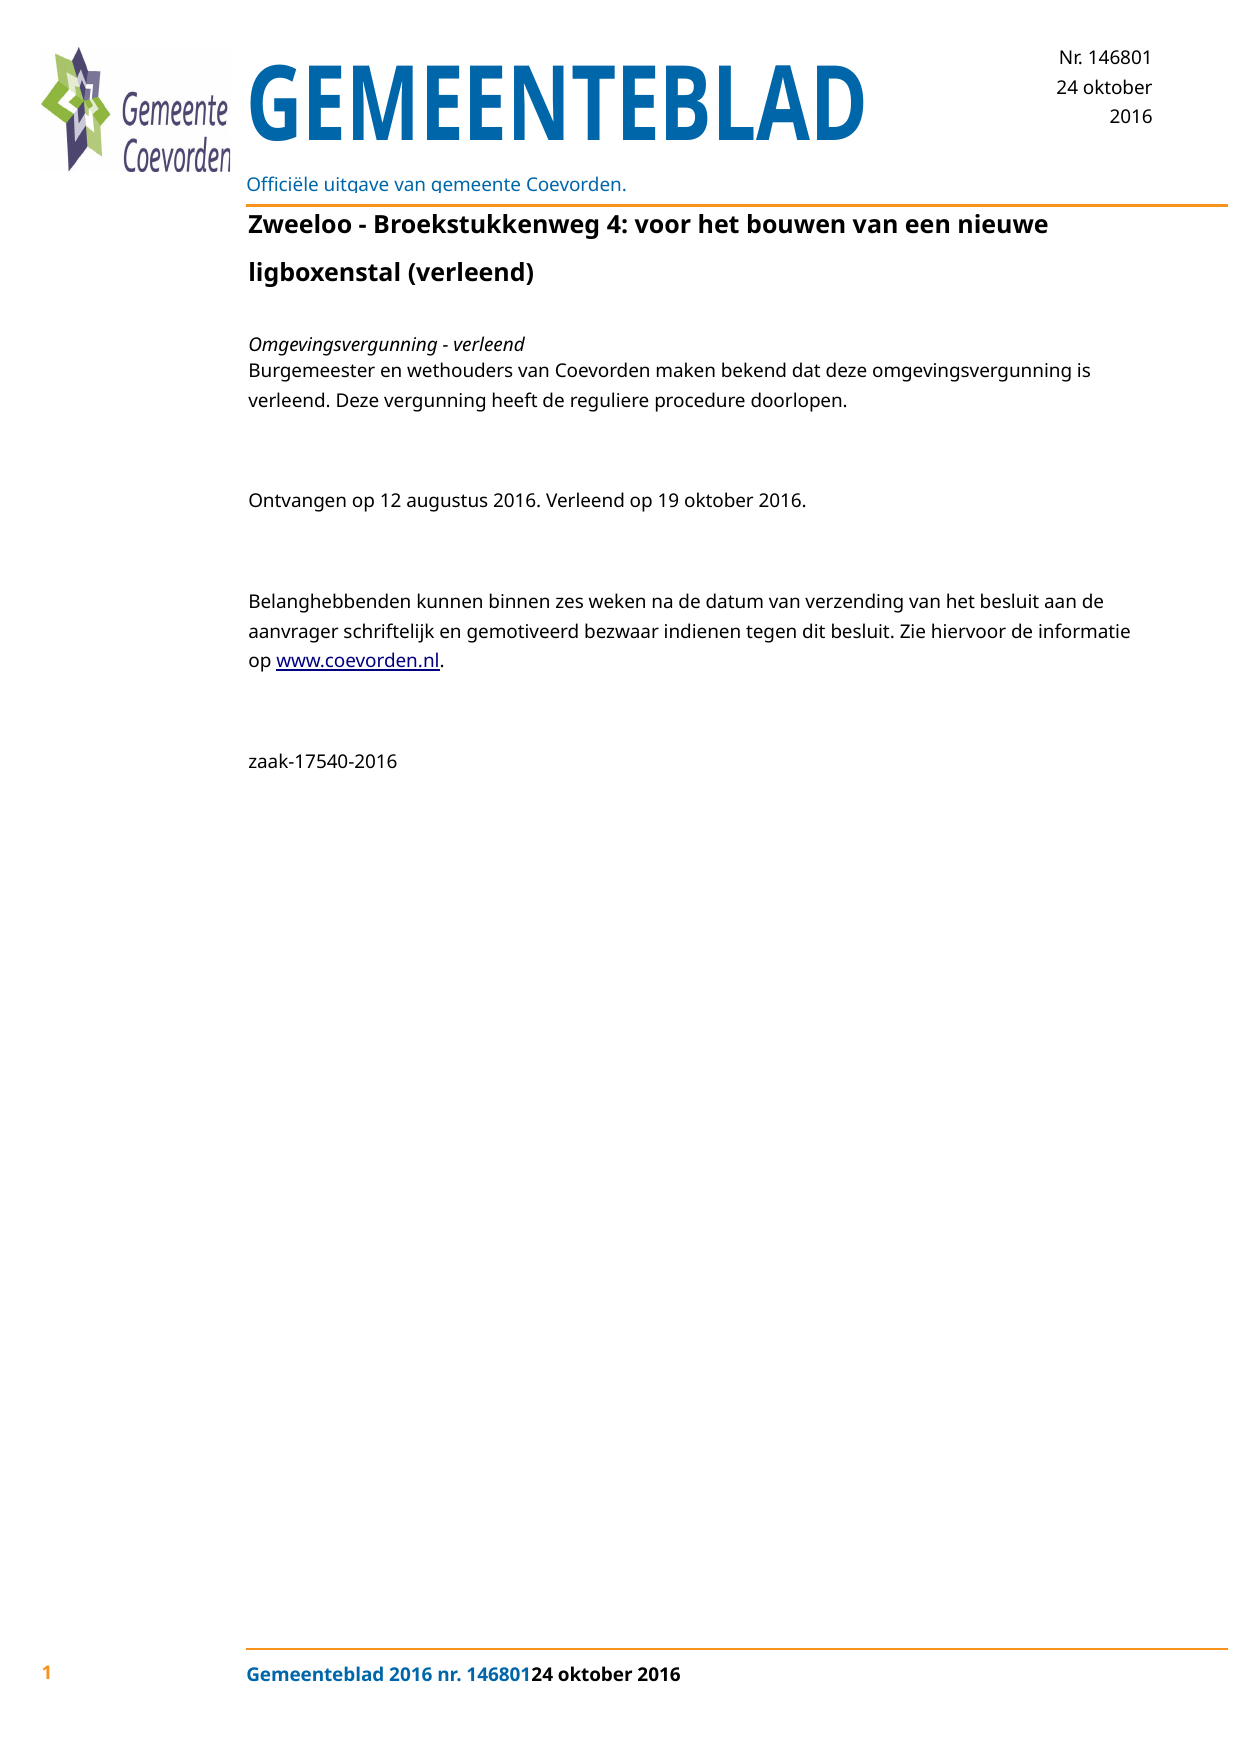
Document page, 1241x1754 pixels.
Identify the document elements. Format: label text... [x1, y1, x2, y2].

picture [41, 47, 231, 172]
text Burgemeester en wethouders van Coevorden maken bekend dat deze omgevingsvergunning is verleend. Deze vergunning heeft de reguliere procedure doorlopen. [248, 357, 1152, 412]
text Zweeloo - Broekstukkenweg 4: voor het bouwen van een nieuwe ligboxenstal (verleend) [248, 207, 1152, 288]
text Omgevingsvergunning - verleend [248, 331, 1152, 357]
text Belanghebbenden kunnen binnen zes weken na de datum van verzending van het besluit aan de aanvrager schriftelijk en gemotiveerd bezwaar indienen tegen dit besluit. Zie hiervoor de informatie op www.coevorden.nl. [248, 588, 1152, 673]
text zaak-17540-2016 [248, 748, 1152, 774]
text Ontvangen op 12 augustus 2016. Verleend op 19 oktober 2016. [248, 488, 1152, 513]
